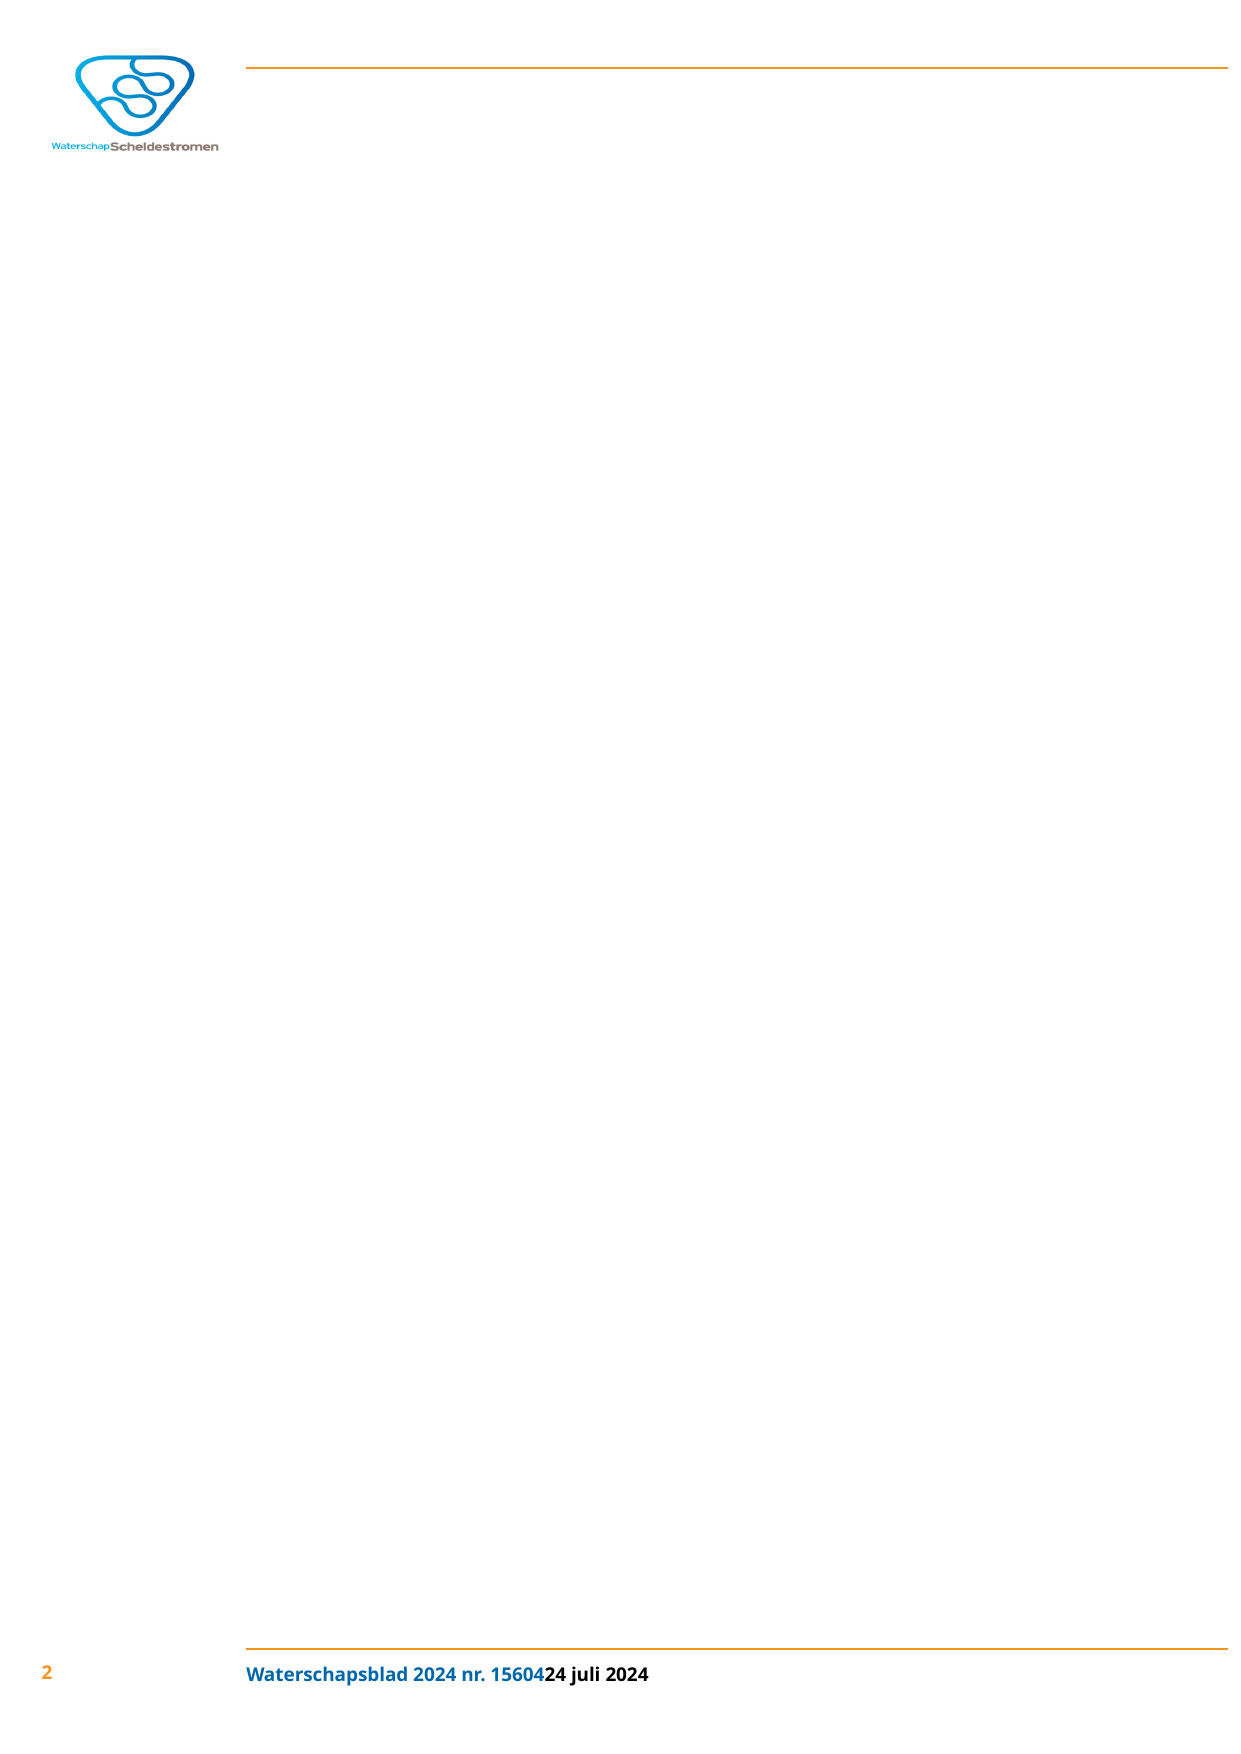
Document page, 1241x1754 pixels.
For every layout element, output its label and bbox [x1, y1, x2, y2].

picture [41, 47, 231, 172]
